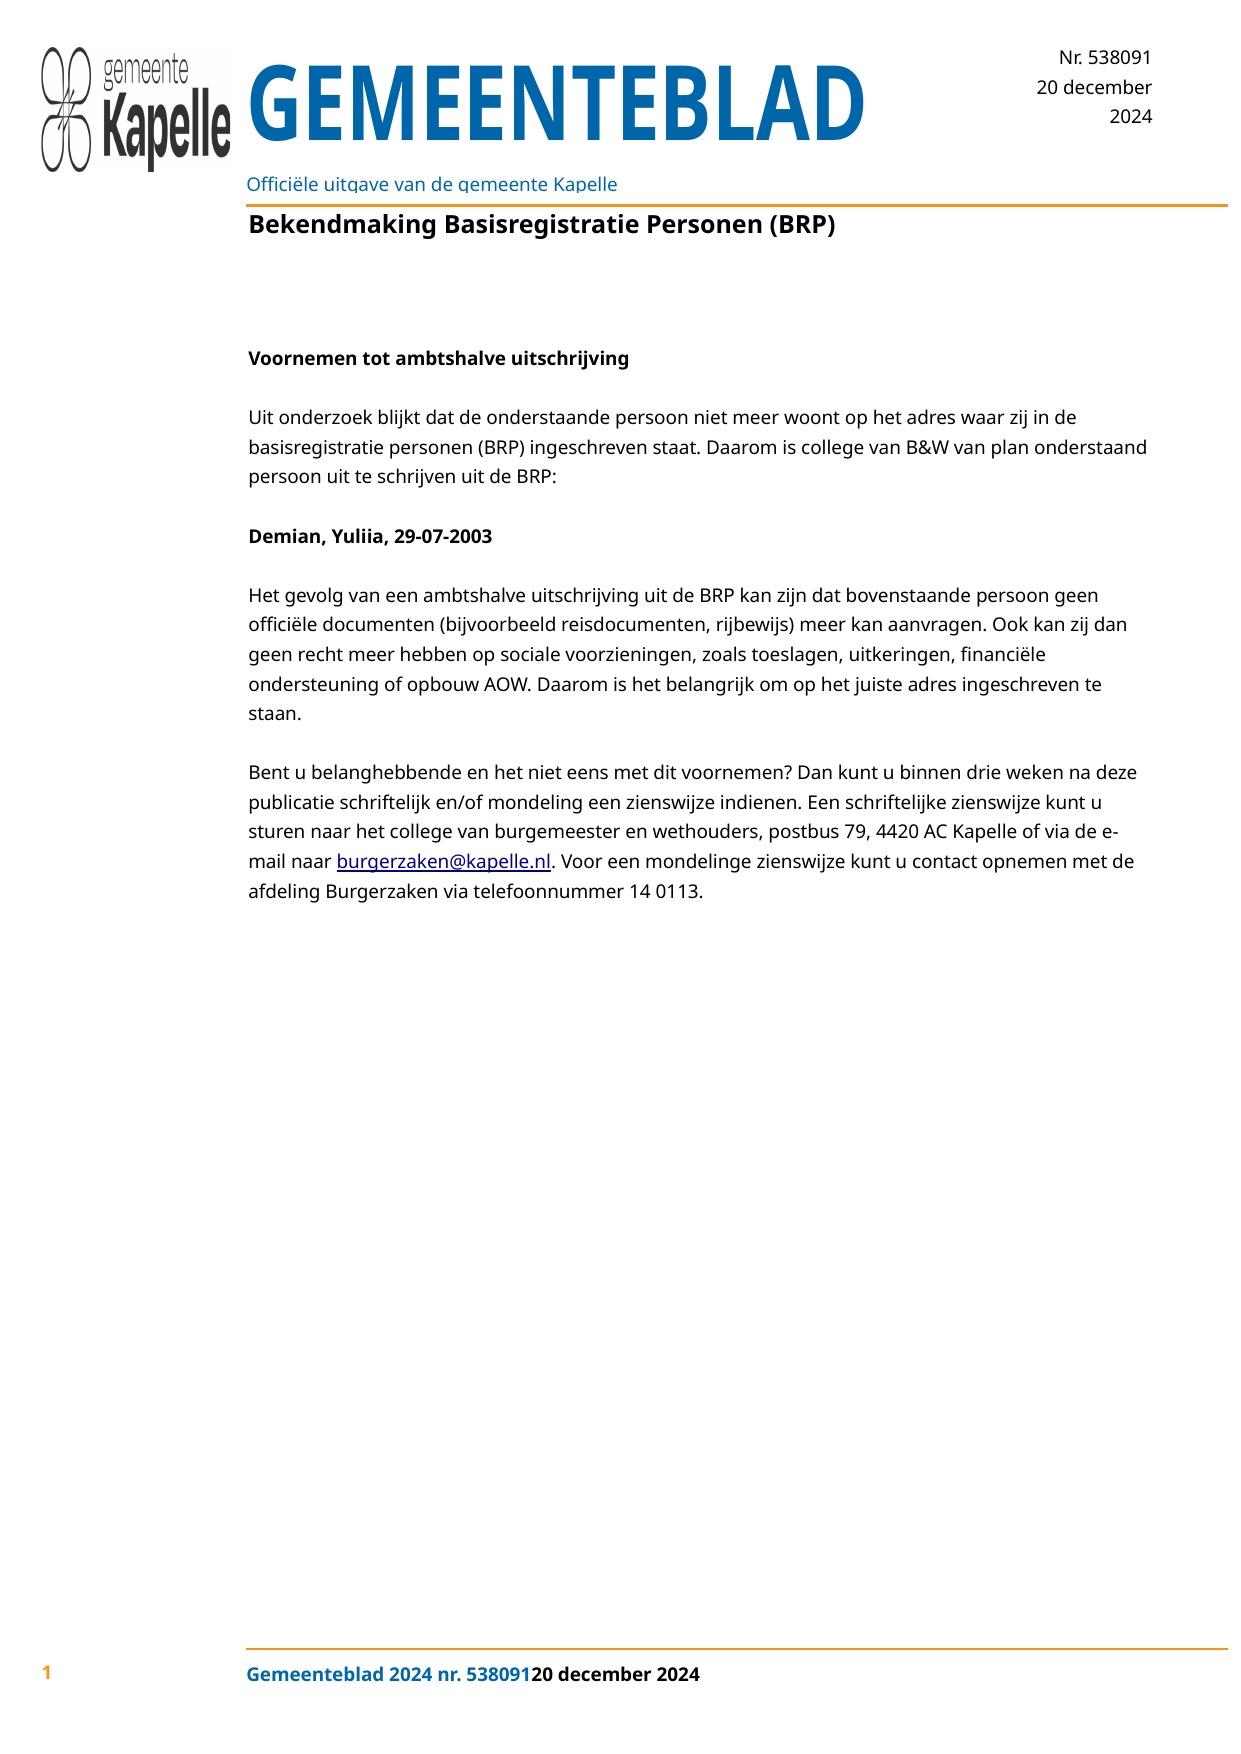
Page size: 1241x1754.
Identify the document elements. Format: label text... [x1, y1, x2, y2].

picture [41, 47, 231, 172]
text Het gevolg van een ambtshalve uitschrijving uit de BRP kan zijn dat bovenstaande persoon geen officiële documenten (bijvoorbeeld reisdocumenten, rijbewijs) meer kan aanvragen. Ook kan zij dan geen recht meer hebben op sociale voorzieningen, zoals toeslagen, uitkeringen, financiële ondersteuning of opbouw AOW. Daarom is het belangrijk om op het juiste adres ingeschreven te staan. [248, 582, 1152, 726]
text Uit onderzoek blijkt dat de onderstaande persoon niet meer woont op het adres waar zij in de basisregistratie personen (BRP) ingeschreven staat. Daarom is college van B&W van plan onderstaand persoon uit te schrijven uit de BRP: [248, 404, 1152, 489]
text Bent u belanghebbende en het niet eens met dit voornemen? Dan kunt u binnen drie weken na deze publicatie schriftelijk en/of mondeling een zienswijze indienen. Een schriftelijke zienswijze kunt u sturen naar het college van burgemeester en wethouders, postbus 79, 4420 AC Kapelle of via de e-mail naar burgerzaken@kapelle.nl. Voor een mondelinge zienswijze kunt u contact opnemen met de afdeling Burgerzaken via telefoonnummer 14 0113. [248, 759, 1152, 903]
text Demian, Yuliia, 29-07-2003 [248, 523, 1152, 548]
text Voornemen tot ambtshalve uitschrijving [248, 345, 1152, 371]
text Bekendmaking Basisregistratie Personen (BRP) [248, 207, 1152, 241]
